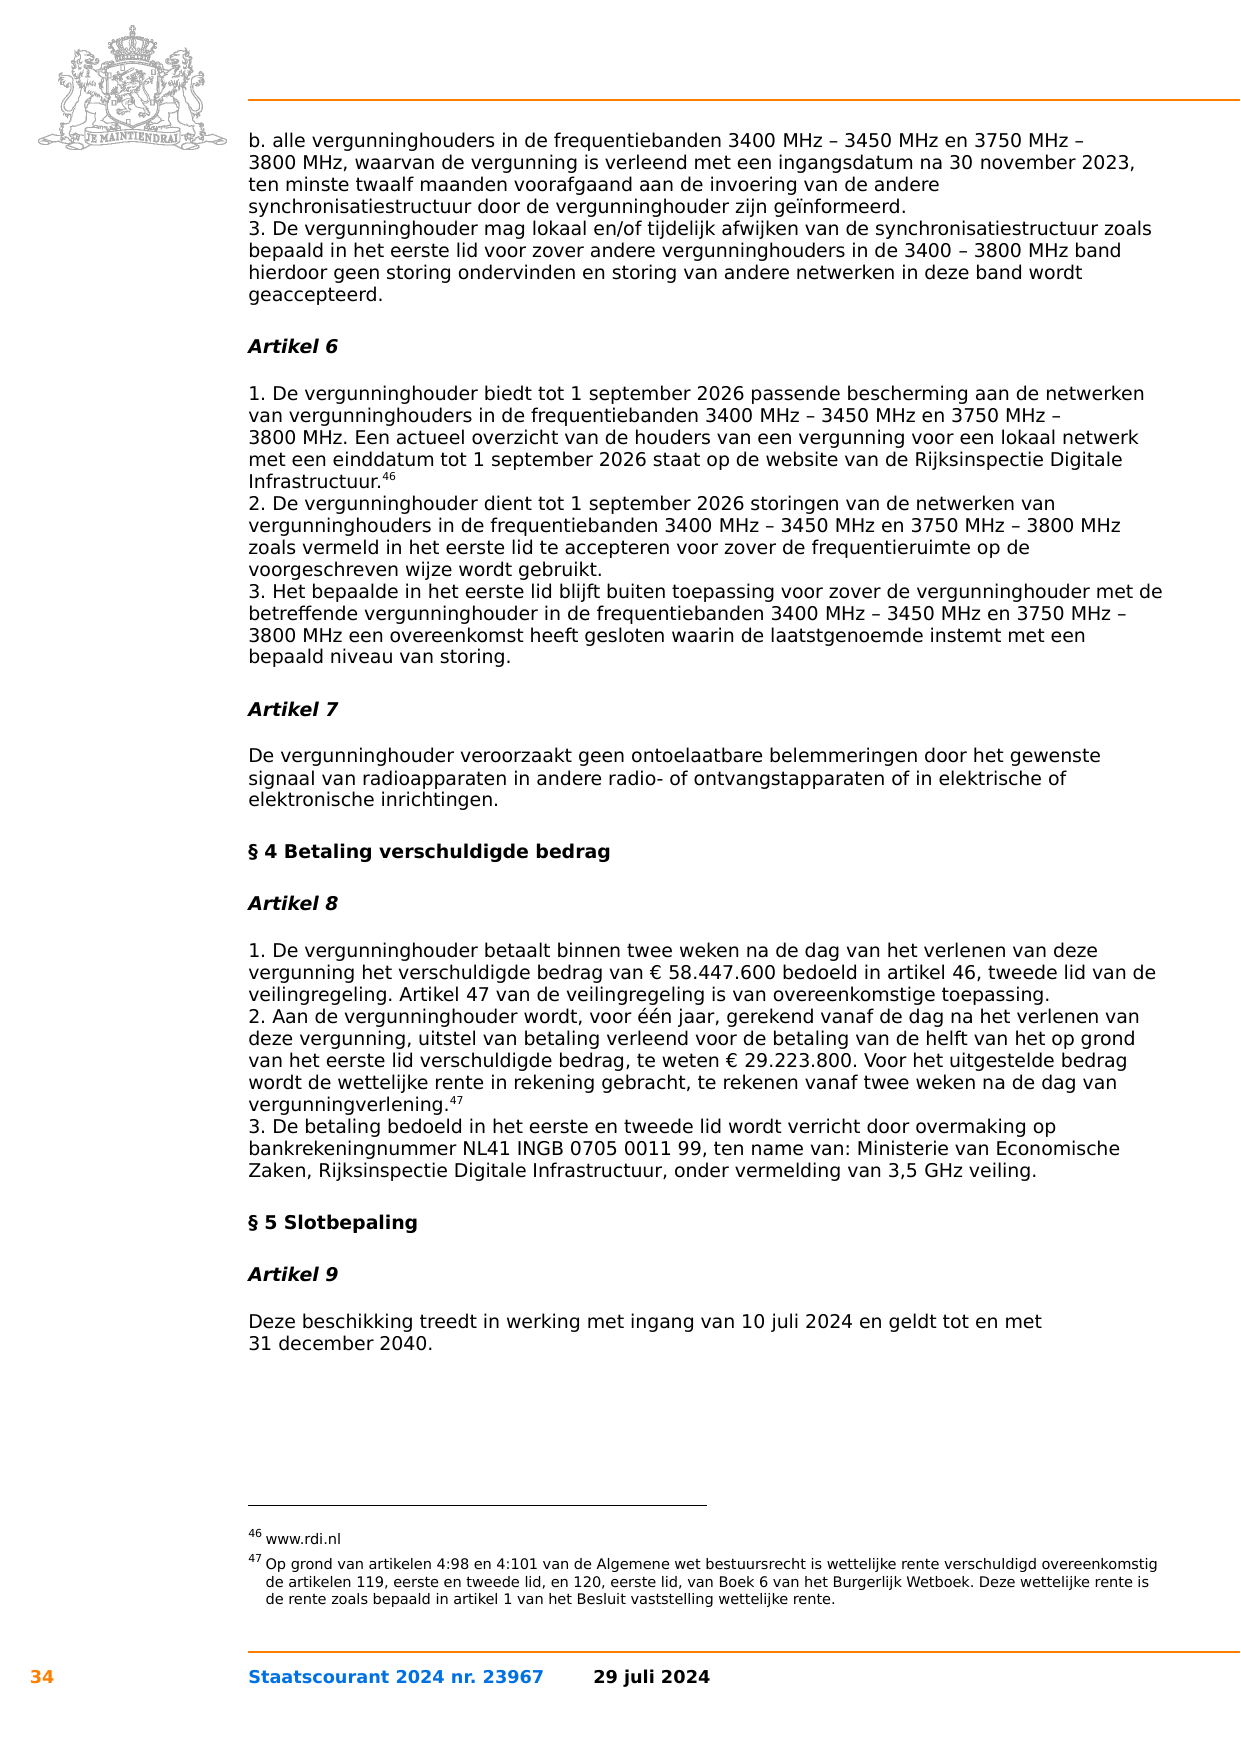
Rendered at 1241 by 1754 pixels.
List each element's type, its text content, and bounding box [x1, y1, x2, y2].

text 3. De betaling bedoeld in het eerste en tweede lid wordt verricht door overmaking op bankrekeningnummer NL41 INGB 0705 0011 99, ten name van: Ministerie van Economische Zaken, Rijksinspectie Digitale Infrastructuur, onder vermelding van 3,5 GHz veiling. [248, 1116, 1163, 1182]
subtitle § 4 Betaling verschuldigde bedrag [248, 841, 1163, 863]
text 2. De vergunninghouder dient tot 1 september 2026 storingen van de netwerken van vergunninghouders in de frequentiebanden 3400 MHz – 3450 MHz en 3750 MHz – 3800 MHz zoals vermeld in het eerste lid te accepteren voor zover de frequentieruimte op de voorgeschreven wijze wordt gebruikt. [248, 493, 1163, 581]
text Op grond van artikelen 4:98 en 4:101 van de Algemene wet bestuursrecht is wettelijke rente verschuldigd overeenkomstig de artikelen 119, eerste en tweede lid, en 120, eerste lid, van Boek 6 van het Burgerlijk Wetboek. Deze wettelijke rente is de rente zoals bepaald in artikel 1 van het Besluit vaststelling wettelijke rente. [248, 1552, 1163, 1608]
picture [38, 25, 227, 150]
text 2. Aan de vergunninghouder wordt, voor één jaar, gerekend vanaf de dag na het verlenen van deze vergunning, uitstel van betaling verleend voor de betaling van de helft van het op grond van het eerste lid verschuldigde bedrag, te weten € 29.223.800. Voor het uitgestelde bedrag wordt de wettelijke rente in rekening gebracht, te rekenen vanaf twee weken na de dag van vergunningverlening. [248, 1006, 1163, 1116]
text Deze beschikking treedt in werking met ingang van 10 juli 2024 en geldt tot en met 31 december 2040. [248, 1311, 1163, 1355]
text 1. De vergunninghouder biedt tot 1 september 2026 passende bescherming aan de netwerken van vergunninghouders in de frequentiebanden 3400 MHz – 3450 MHz en 3750 MHz – 3800 MHz. Een actueel overzicht van de houders van een vergunning voor een lokaal netwerk met een einddatum tot 1 september 2026 staat op de website van de Rijksinspectie Digitale Infrastructuur. [248, 383, 1163, 493]
text De vergunninghouder veroorzaakt geen ontoelaatbare belemmeringen door het gewenste signaal van radioapparaten in andere radio- of ontvangstapparaten of in elektrische of elektronische inrichtingen. [248, 745, 1163, 811]
text www.rdi.nl [248, 1527, 1163, 1549]
text b. alle vergunninghouders in de frequentiebanden 3400 MHz – 3450 MHz en 3750 MHz – 3800 MHz, waarvan de vergunning is verleend met een ingangsdatum na 30 november 2023, ten minste twaalf maanden voorafgaand aan de invoering van de andere synchronisatiestructuur door de vergunninghouder zijn geïnformeerd. [248, 130, 1163, 218]
subtitle Artikel 7 [248, 698, 1163, 720]
text 1. De vergunninghouder betaalt binnen twee weken na de dag van het verlenen van deze vergunning het verschuldigde bedrag van € 58.447.600 bedoeld in artikel 46, tweede lid van de veilingregeling. Artikel 47 van de veilingregeling is van overeenkomstige toepassing. [248, 940, 1163, 1006]
text 3. Het bepaalde in het eerste lid blijft buiten toepassing voor zover de vergunninghouder met de betreffende vergunninghouder in de frequentiebanden 3400 MHz – 3450 MHz en 3750 MHz – 3800 MHz een overeenkomst heeft gesloten waarin de laatstgenoemde instemt met een bepaald niveau van storing. [248, 581, 1163, 668]
subtitle Artikel 6 [248, 336, 1163, 358]
subtitle Artikel 9 [248, 1264, 1163, 1286]
text 3. De vergunninghouder mag lokaal en/of tijdelijk afwijken van de synchronisatiestructuur zoals bepaald in het eerste lid voor zover andere vergunninghouders in de 3400 – 3800 MHz band hierdoor geen storing ondervinden en storing van andere netwerken in deze band wordt geaccepteerd. [248, 218, 1163, 306]
subtitle § 5 Slotbepaling [248, 1212, 1163, 1234]
subtitle Artikel 8 [248, 893, 1163, 915]
